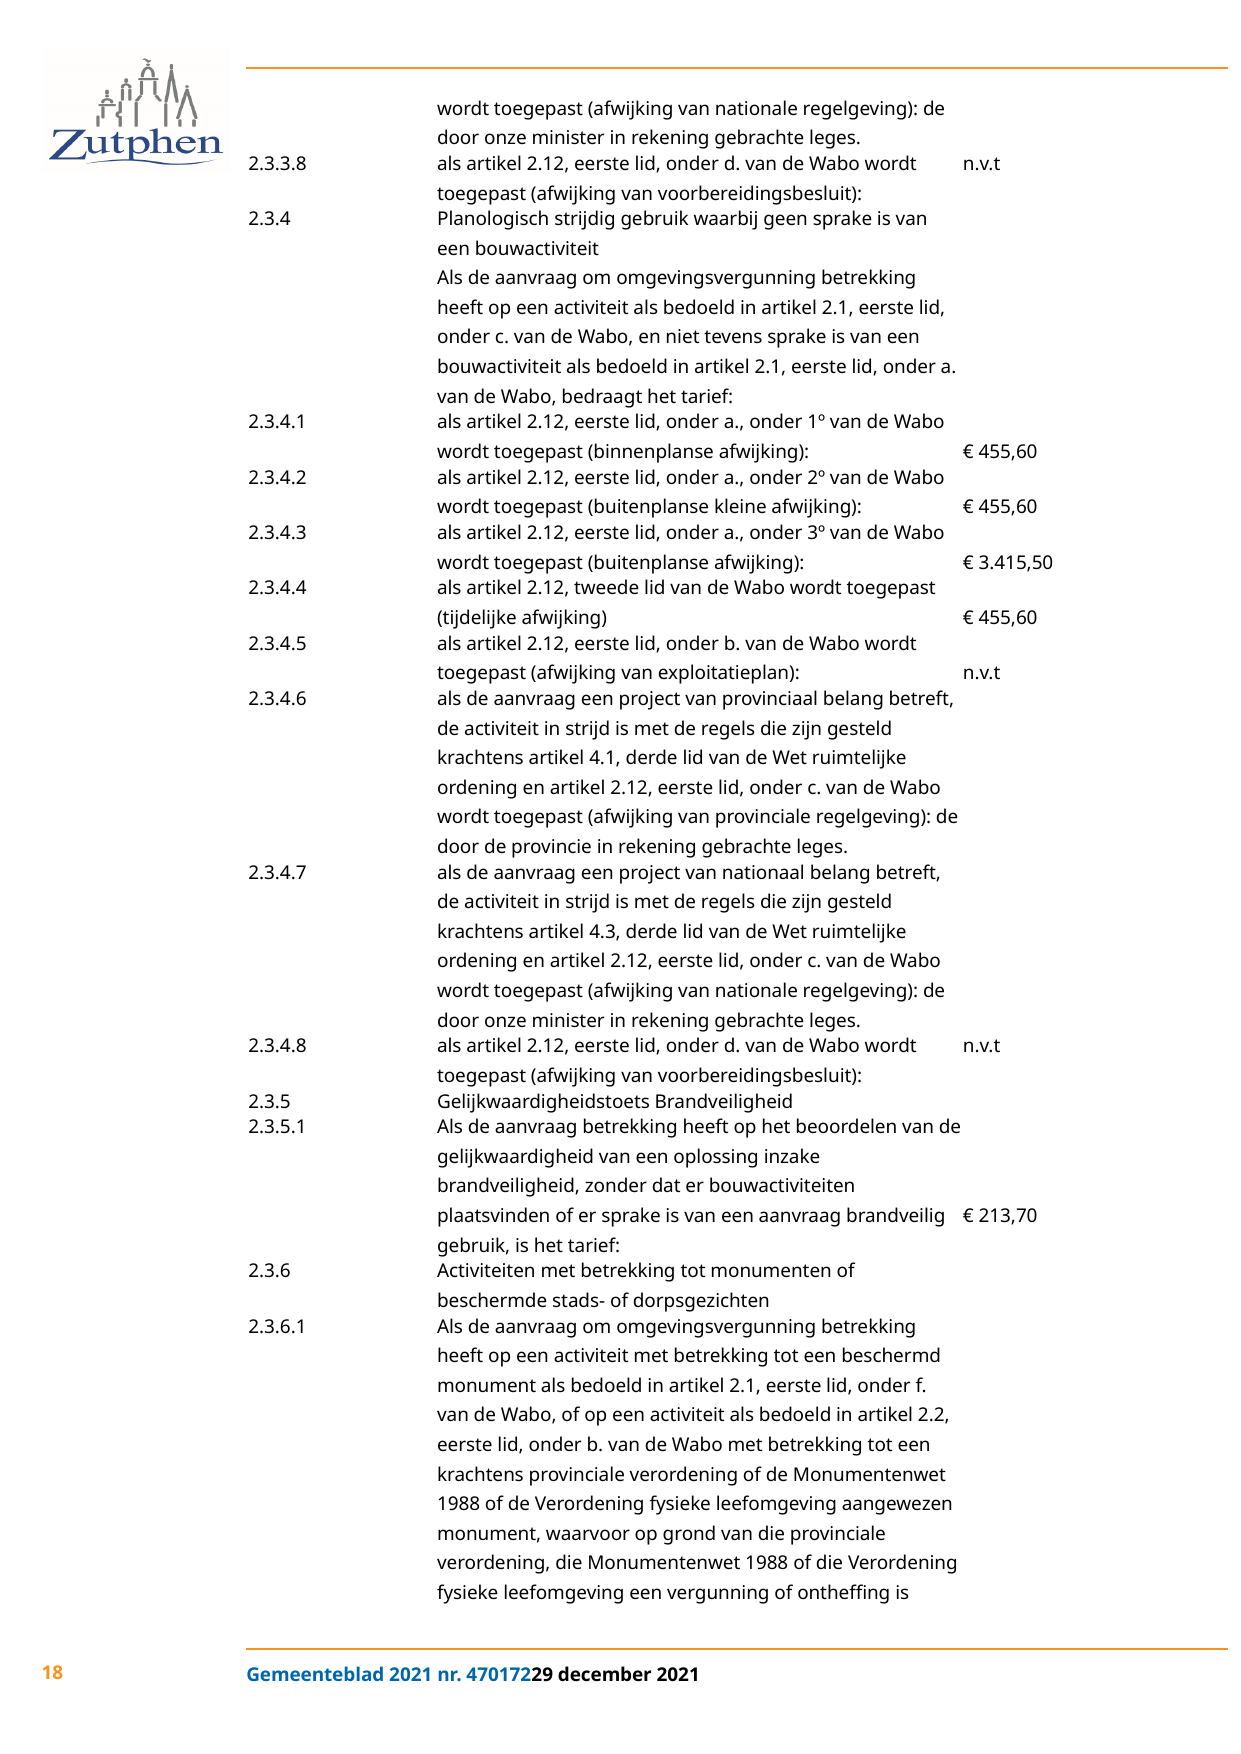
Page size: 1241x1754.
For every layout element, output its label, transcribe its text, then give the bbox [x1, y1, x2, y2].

table_cell als artikel 2.12, eerste lid, onder a., onder 1º van de Wabo wordt toegepast (binnenplanse afwijking): [437, 409, 963, 464]
table_cell 2.3.4.3 [248, 519, 437, 574]
table_cell € 455,60 [963, 409, 1152, 464]
table_cell € 455,60 [963, 464, 1152, 519]
table_cell 2.3.4.1 [248, 409, 437, 464]
table_cell als artikel 2.12, eerste lid, onder a., onder 2º van de Wabo wordt toegepast (buitenplanse kleine afwijking): [437, 464, 963, 519]
table_cell n.v.t [963, 1033, 1152, 1088]
table_cell 2.3.4.4 [248, 575, 437, 630]
table_cell 2.3.4.6 [248, 685, 437, 859]
table_cell 2.3.3.8 [248, 150, 437, 205]
table_cell n.v.t [963, 630, 1152, 685]
picture [41, 47, 231, 172]
table_cell [963, 95, 1152, 150]
table_cell wordt toegepast (afwijking van nationale regelgeving): de door onze minister in rekening gebrachte leges. [437, 95, 963, 150]
table_cell [963, 859, 1152, 1032]
table_cell 2.3.5 [248, 1088, 437, 1113]
table_cell 2.3.4.5 [248, 630, 437, 685]
table_cell Gelijkwaardigheidstoets Brandveiligheid [437, 1088, 963, 1113]
table_cell 2.3.4.7 [248, 859, 437, 1032]
table_cell € 455,60 [963, 575, 1152, 630]
table_cell [963, 1258, 1152, 1313]
table_cell [963, 1088, 1152, 1113]
table_cell [248, 95, 437, 150]
table_cell [963, 205, 1152, 409]
table_cell [963, 685, 1152, 859]
table_cell 2.3.4.2 [248, 464, 437, 519]
table_cell 2.3.6 [248, 1258, 437, 1313]
table_cell € 3.415,50 [963, 519, 1152, 574]
table_cell 2.3.4 [248, 205, 437, 409]
table_cell Als de aanvraag betrekking heeft op het beoordelen van de gelijkwaardigheid van een oplossing inzake brandveiligheid, zonder dat er bouwactiviteiten plaatsvinden of er sprake is van een aanvraag brandveilig gebruik, is het tarief: [437, 1114, 963, 1258]
table_cell als artikel 2.12, eerste lid, onder a., onder 3º van de Wabo wordt toegepast (buitenplanse afwijking): [437, 519, 963, 574]
table_cell als artikel 2.12, tweede lid van de Wabo wordt toegepast (tijdelijke afwijking) [437, 575, 963, 630]
table_cell 2.3.4.8 [248, 1033, 437, 1088]
table_cell als de aanvraag een project van provinciaal belang betreft, de activiteit in strijd is met de regels die zijn gesteld krachtens artikel 4.1, derde lid van de Wet ruimtelijke ordening en artikel 2.12, eerste lid, onder c. van de Wabo wordt toegepast (afwijking van provinciale regelgeving): de door de provincie in rekening gebrachte leges. [437, 685, 963, 859]
table_cell 2.3.5.1 [248, 1114, 437, 1258]
table_cell als artikel 2.12, eerste lid, onder d. van de Wabo wordt toegepast (afwijking van voorbereidingsbesluit): [437, 1033, 963, 1088]
table_cell Als de aanvraag om omgevingsvergunning betrekking heeft op een activiteit met betrekking tot een beschermd monument als bedoeld in artikel 2.1, eerste lid, onder f. van de Wabo, of op een activiteit als bedoeld in artikel 2.2, eerste lid, onder b. van de Wabo met betrekking tot een krachtens provinciale verordening of de Monumentenwet 1988 of de Verordening fysieke leefomgeving aangewezen monument, waarvoor op grond van die provinciale verordening, die Monumentenwet 1988 of die Verordening fysieke leefomgeving een vergunning of ontheffing is [437, 1313, 963, 1605]
table_cell als artikel 2.12, eerste lid, onder b. van de Wabo wordt toegepast (afwijking van exploitatieplan): [437, 630, 963, 685]
table_cell 2.3.6.1 [248, 1313, 437, 1605]
table_cell Activiteiten met betrekking tot monumenten of beschermde stads- of dorpsgezichten [437, 1258, 963, 1313]
table_cell n.v.t [963, 150, 1152, 205]
table_cell als de aanvraag een project van nationaal belang betreft, de activiteit in strijd is met de regels die zijn gesteld krachtens artikel 4.3, derde lid van de Wet ruimtelijke ordening en artikel 2.12, eerste lid, onder c. van de Wabo wordt toegepast (afwijking van nationale regelgeving): de door onze minister in rekening gebrachte leges. [437, 859, 963, 1032]
table_cell € 213,70 [963, 1114, 1152, 1258]
table_cell [963, 1313, 1152, 1605]
table_cell als artikel 2.12, eerste lid, onder d. van de Wabo wordt toegepast (afwijking van voorbereidingsbesluit): [437, 150, 963, 205]
table_cell Planologisch strijdig gebruik waarbij geen sprake is van een bouwactiviteit Als de aanvraag om omgevingsvergunning betrekking heeft op een activiteit als bedoeld in artikel 2.1, eerste lid, onder c. van de Wabo, en niet tevens sprake is van een bouwactiviteit als bedoeld in artikel 2.1, eerste lid, onder a. van de Wabo, bedraagt het tarief: [437, 205, 963, 409]
